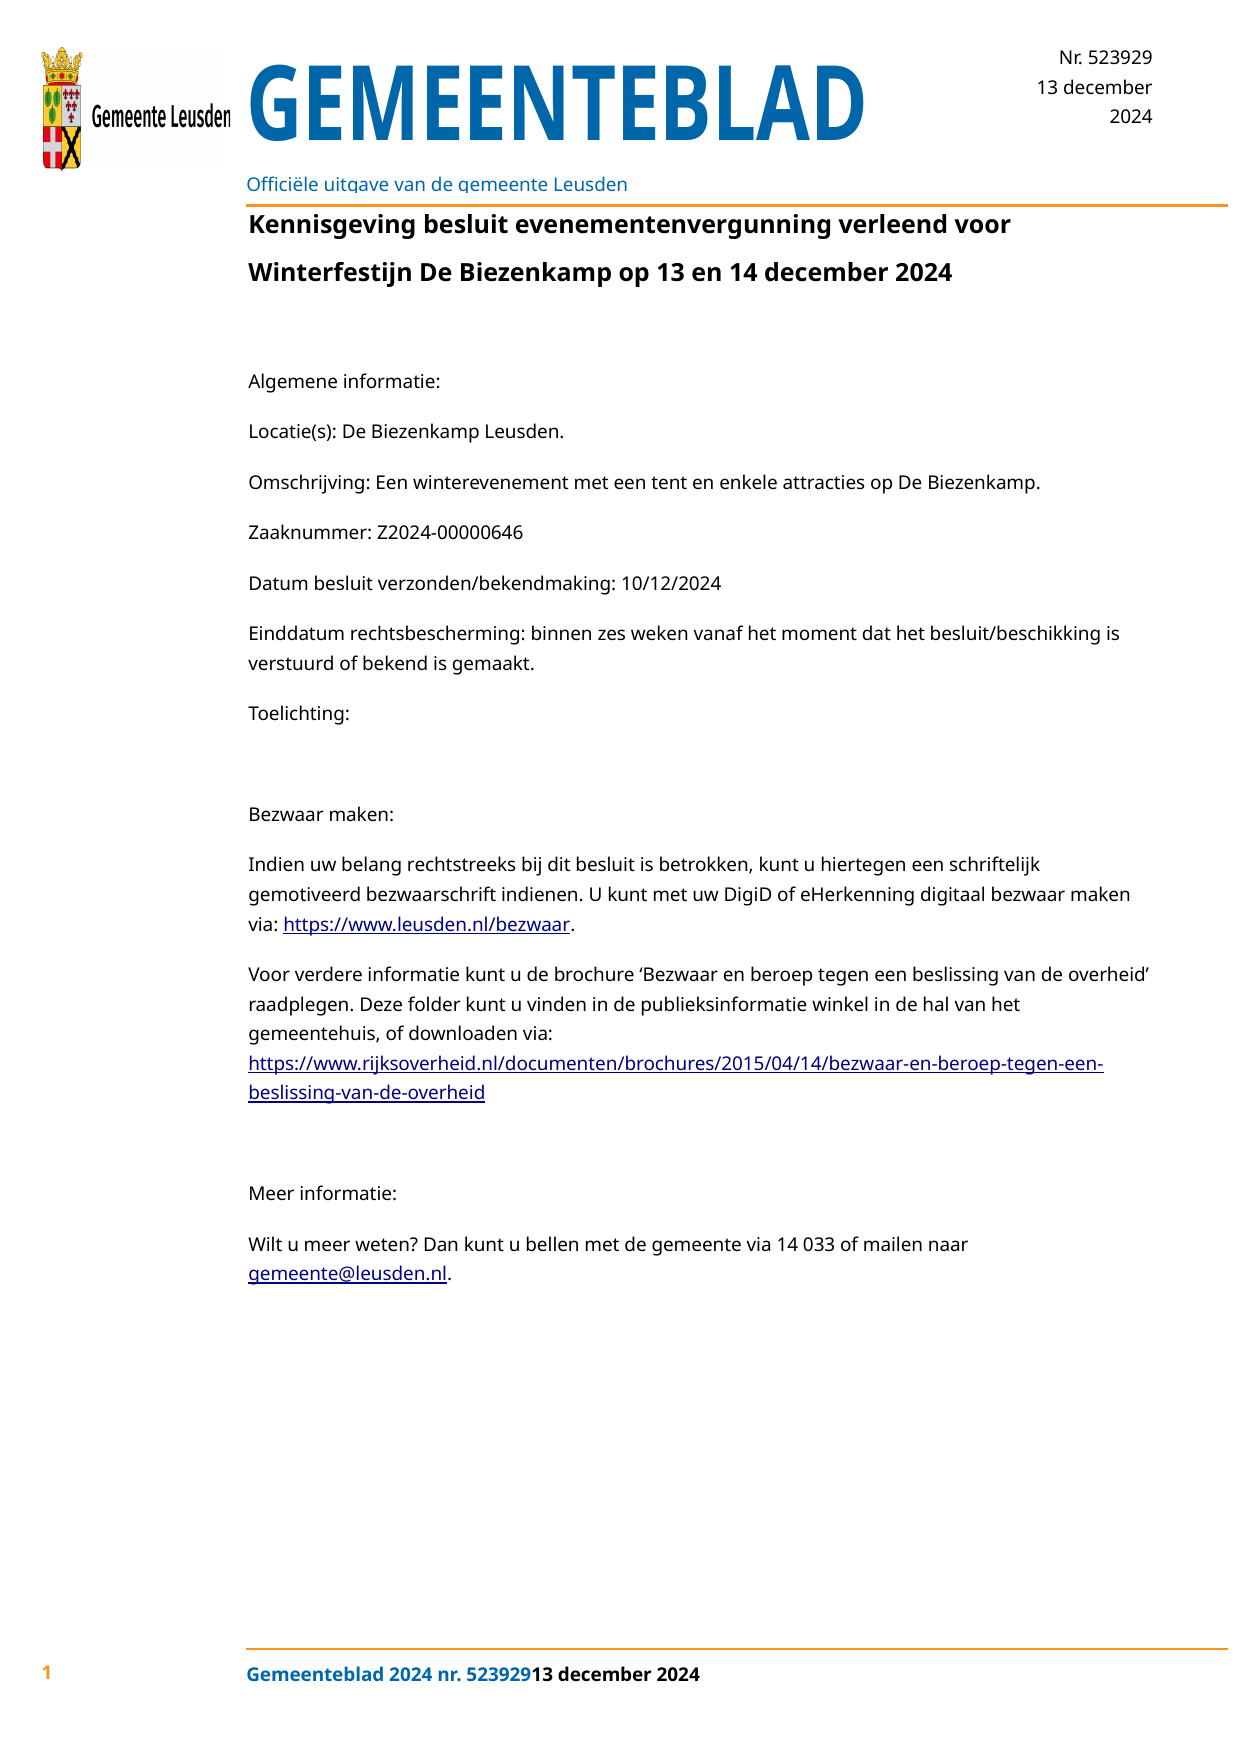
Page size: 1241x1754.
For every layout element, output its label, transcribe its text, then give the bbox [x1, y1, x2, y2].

picture [41, 47, 231, 172]
text Zaaknummer: Z2024-00000646 [248, 519, 1152, 545]
text Omschrijving: Een winterevenement met een tent en enkele attracties op De Biezenkamp. [248, 469, 1152, 495]
text Bezwaar maken: [248, 801, 1152, 827]
text Indien uw belang rechtstreeks bij dit besluit is betrokken, kunt u hiertegen een schriftelijk gemotiveerd bezwaarschrift indienen. U kunt met uw DigiD of eHerkenning digitaal bezwaar maken via: https://www.leusden.nl/bezwaar. [248, 852, 1152, 937]
text Kennisgeving besluit evenementenvergunning verleend voor Winterfestijn De Biezenkamp op 13 en 14 december 2024 [248, 207, 1152, 288]
text Toelichting: [248, 700, 1152, 726]
text Locatie(s): De Biezenkamp Leusden. [248, 419, 1152, 444]
text Datum besluit verzonden/bekendmaking: 10/12/2024 [248, 570, 1152, 596]
text Meer informatie: [248, 1180, 1152, 1206]
text Einddatum rechtsbescherming: binnen zes weken vanaf het moment dat het besluit/beschikking is verstuurd of bekend is gemaakt. [248, 620, 1152, 676]
text Wilt u meer weten? Dan kunt u bellen met de gemeente via 14 033 of mailen naar gemeente@leusden.nl. [248, 1231, 1152, 1286]
text Algemene informatie: [248, 368, 1152, 394]
text Voor verdere informatie kunt u de brochure ‘Bezwaar en beroep tegen een beslissing van de overheid’ raadplegen. Deze folder kunt u vinden in de publieksinformatie winkel in de hal van het gemeentehuis, of downloaden via: https://www.rijksoverheid.nl/documenten/brochures/2015/04/14/bezwaar-en-beroep-tegen-een-beslissing-van-de-overheid [248, 961, 1152, 1105]
